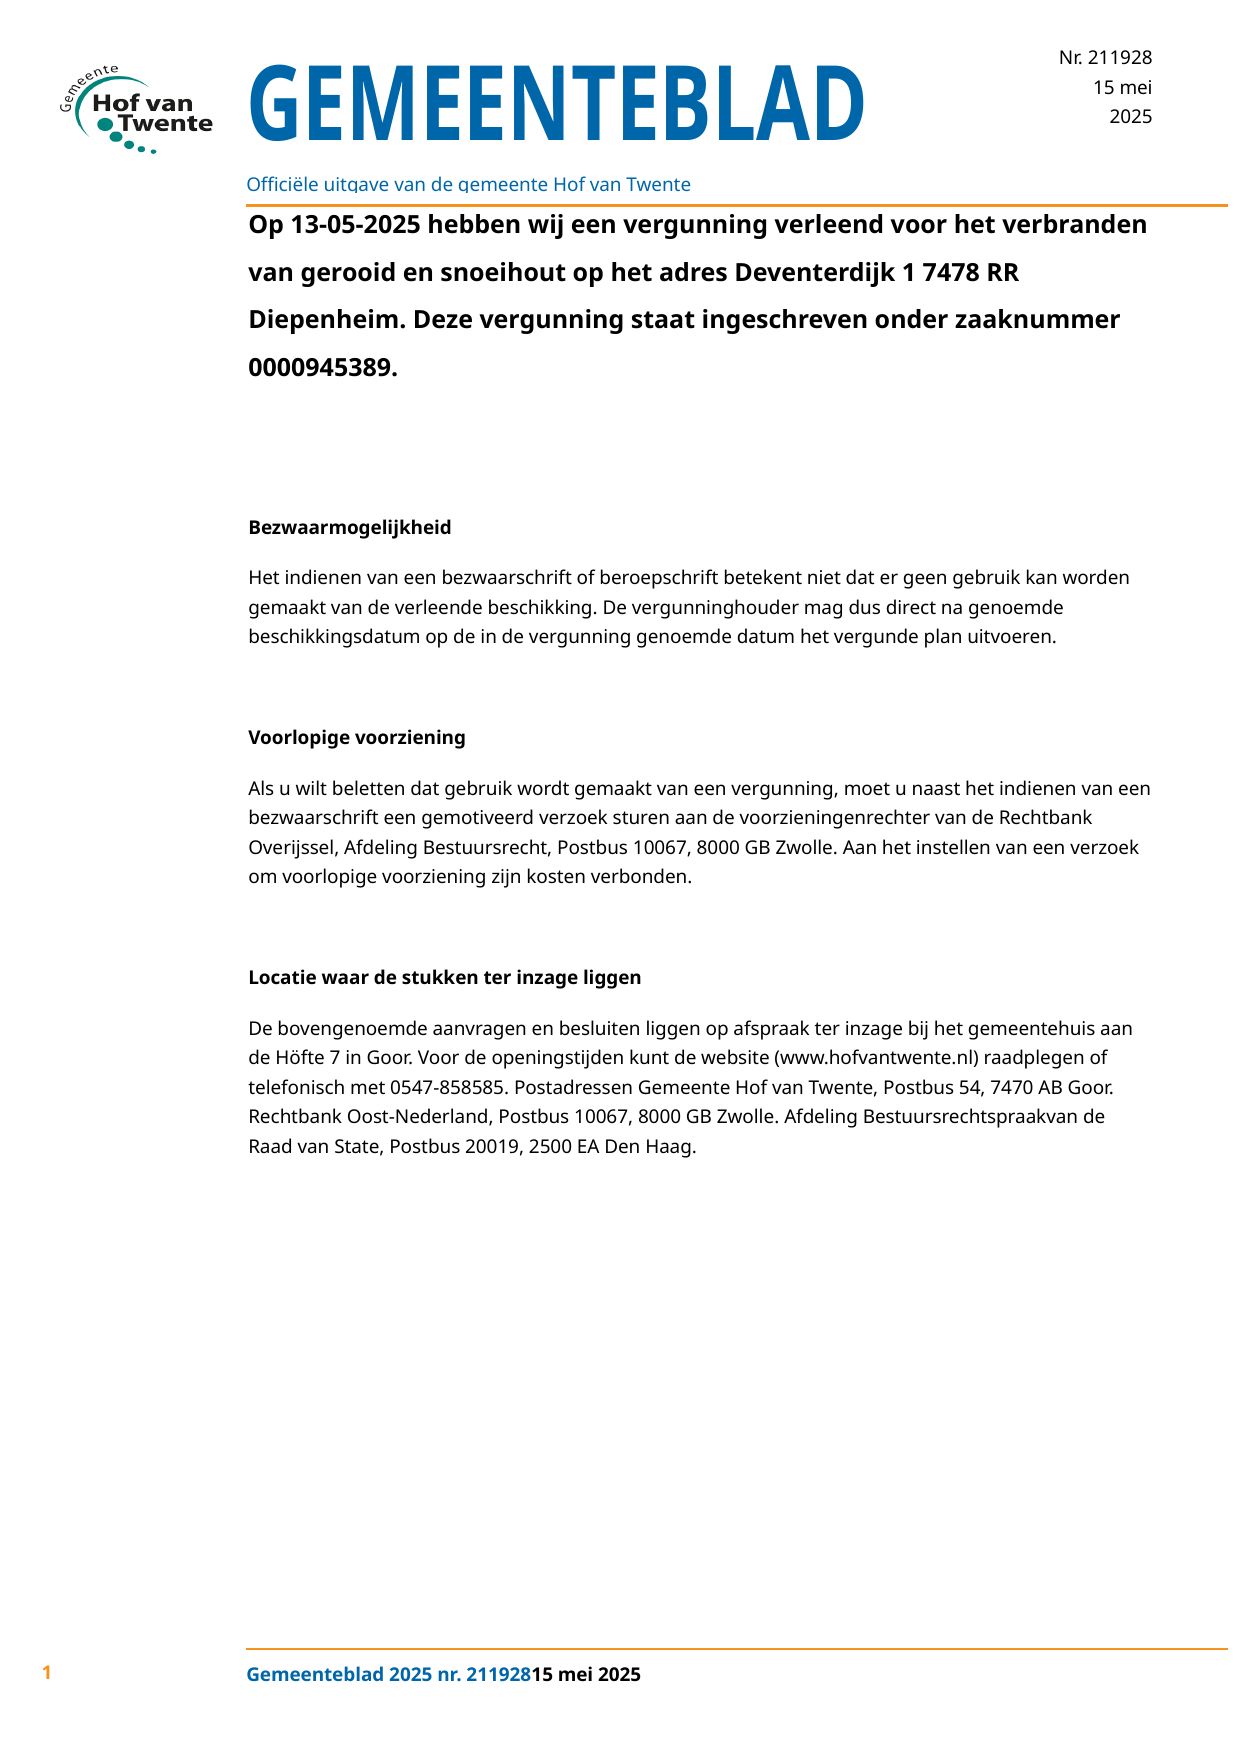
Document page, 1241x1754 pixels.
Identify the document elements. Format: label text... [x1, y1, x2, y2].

picture [41, 47, 231, 172]
text De bovengenoemde aanvragen en besluiten liggen op afspraak ter inzage bij het gemeentehuis aan de Höfte 7 in Goor. Voor de openingstijden kunt de website (www.hofvantwente.nl) raadplegen of telefonisch met 0547-858585. Postadressen Gemeente Hof van Twente, Postbus 54, 7470 AB Goor. Rechtbank Oost-Nederland, Postbus 10067, 8000 GB Zwolle. Afdeling Bestuursrechtspraakvan de Raad van State, Postbus 20019, 2500 EA Den Haag. [248, 1015, 1152, 1159]
text Locatie waar de stukken ter inzage liggen [248, 964, 1152, 990]
text Als u wilt beletten dat gebruik wordt gemaakt van een vergunning, moet u naast het indienen van een bezwaarschrift een gemotiveerd verzoek sturen aan de voorzieningenrechter van de Rechtbank Overijssel, Afdeling Bestuursrecht, Postbus 10067, 8000 GB Zwolle. Aan het instellen van een verzoek om voorlopige voorziening zijn kosten verbonden. [248, 775, 1152, 889]
text Het indienen van een bezwaarschrift of beroepschrift betekent niet dat er geen gebruik kan worden gemaakt van de verleende beschikking. De vergunninghouder mag dus direct na genoemde beschikkingsdatum op de in de vergunning genoemde datum het vergunde plan uitvoeren. [248, 564, 1152, 649]
text Bezwaarmogelijkheid [248, 514, 1152, 540]
text Voorlopige voorziening [248, 724, 1152, 750]
text Op 13-05-2025 hebben wij een vergunning verleend voor het verbranden van gerooid en snoeihout op het adres Deventerdijk 1 7478 RR Diepenheim. Deze vergunning staat ingeschreven onder zaaknummer 0000945389. [248, 207, 1152, 384]
